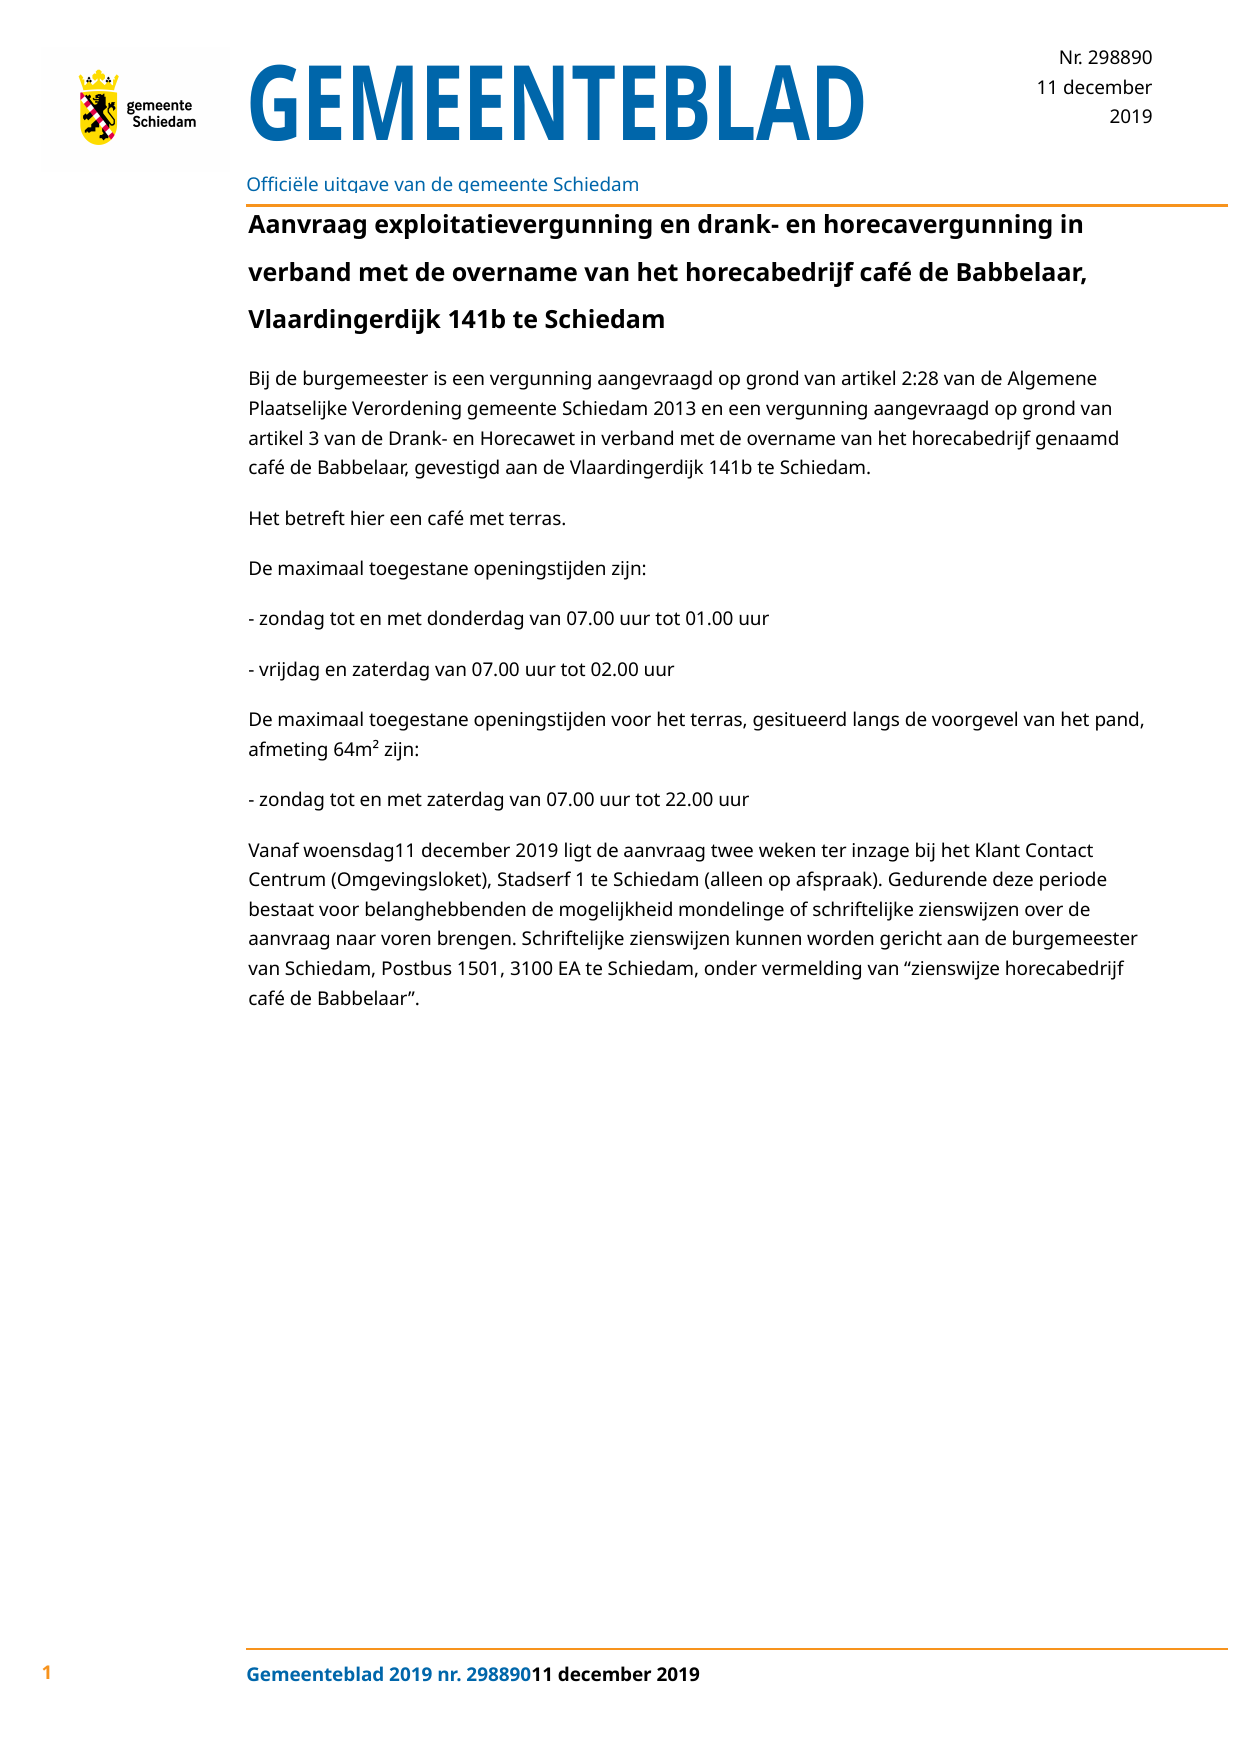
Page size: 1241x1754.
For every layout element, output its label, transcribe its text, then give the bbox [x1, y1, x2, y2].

text - zondag tot en met zaterdag van 07.00 uur tot 22.00 uur [248, 786, 1152, 812]
text Het betreft hier een café met terras. [248, 505, 1152, 530]
text - vrijdag en zaterdag van 07.00 uur tot 02.00 uur [248, 656, 1152, 682]
text Vanaf woensdag11 december 2019 ligt de aanvraag twee weken ter inzage bij het Klant Contact Centrum (Omgevingsloket), Stadserf 1 te Schiedam (alleen op afspraak). Gedurende deze periode bestaat voor belanghebbenden de mogelijkheid mondelinge of schriftelijke zienswijzen over de aanvraag naar voren brengen. Schriftelijke zienswijzen kunnen worden gericht aan de burgemeester van Schiedam, Postbus 1501, 3100 EA te Schiedam, onder vermelding van “zienswijze horecabedrijf café de Babbelaar”. [248, 837, 1152, 1010]
text De maximaal toegestane openingstijden zijn: [248, 555, 1152, 581]
text - zondag tot en met donderdag van 07.00 uur tot 01.00 uur [248, 606, 1152, 631]
text De maximaal toegestane openingstijden voor het terras, gesitueerd langs de voorgevel van het pand, afmeting 64m² zijn: [248, 706, 1152, 762]
text Bij de burgemeester is een vergunning aangevraagd op grond van artikel 2:28 van de Algemene Plaatselijke Verordening gemeente Schiedam 2013 en een vergunning aangevraagd op grond van artikel 3 van de Drank- en Horecawet in verband met de overname van het horecabedrijf genaamd café de Babbelaar, gevestigd aan de Vlaardingerdijk 141b te Schiedam. [248, 366, 1152, 480]
picture [41, 47, 231, 172]
text Aanvraag exploitatievergunning en drank- en horecavergunning in verband met de overname van het horecabedrijf café de Babbelaar, Vlaardingerdijk 141b te Schiedam [248, 207, 1152, 336]
